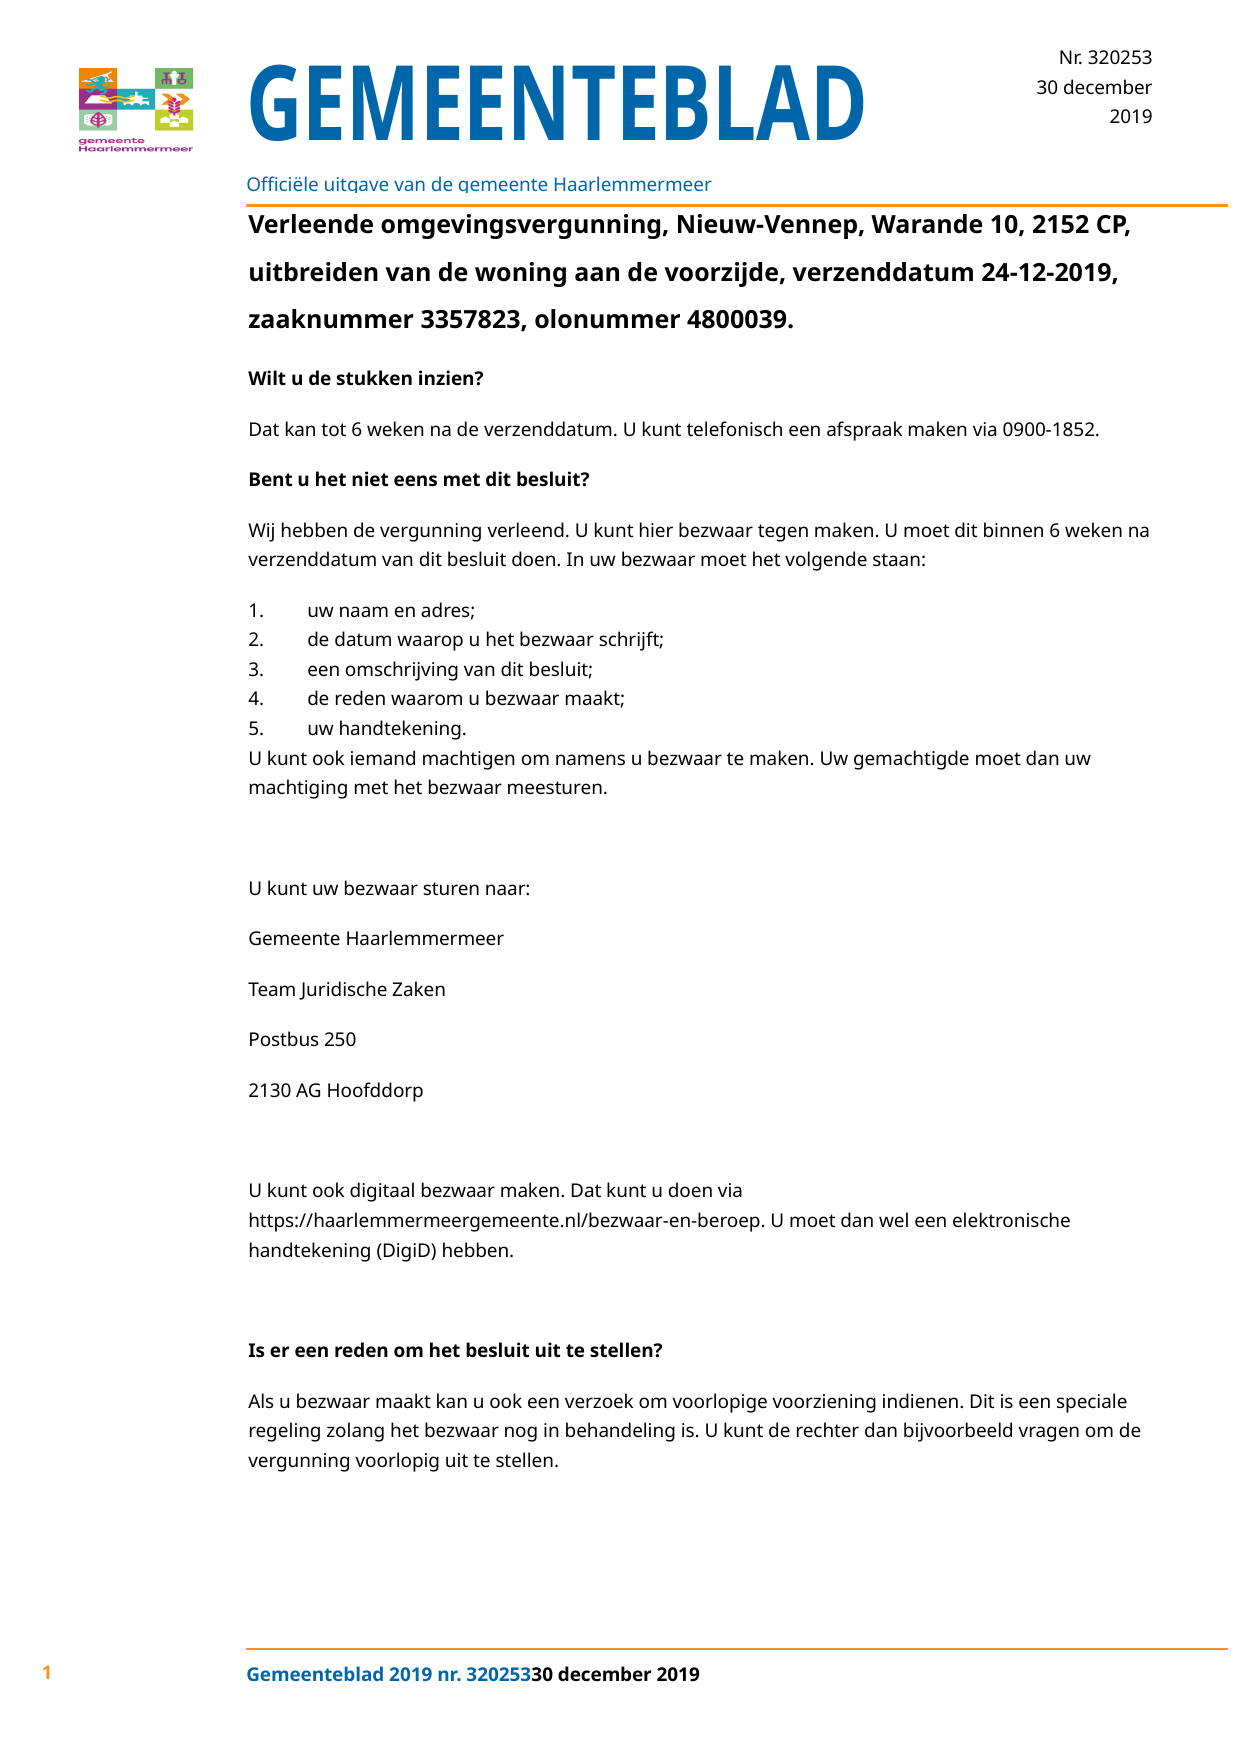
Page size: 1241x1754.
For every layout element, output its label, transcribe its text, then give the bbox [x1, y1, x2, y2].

text Is er een reden om het besluit uit te stellen? [248, 1338, 1152, 1363]
text Team Juridische Zaken [248, 976, 1152, 1002]
text Dat kan tot 6 weken na de verzenddatum. U kunt telefonisch een afspraak maken via 0900-1852. [248, 416, 1152, 442]
text Wij hebben de vergunning verleend. U kunt hier bezwaar tegen maken. U moet dit binnen 6 weken na verzenddatum van dit besluit doen. In uw bezwaar moet het volgende staan: [248, 517, 1152, 572]
list uw naam en adres; [248, 597, 1152, 622]
text Wilt u de stukken inzien? [248, 366, 1152, 391]
text U kunt uw bezwaar sturen naar: [248, 875, 1152, 901]
text Als u bezwaar maakt kan u ook een verzoek om voorlopige voorziening indienen. Dit is een speciale regeling zolang het bezwaar nog in behandeling is. U kunt de rechter dan bijvoorbeeld vragen om de vergunning voorlopig uit te stellen. [248, 1388, 1152, 1473]
picture [41, 47, 231, 172]
text Verleende omgevingsvergunning, Nieuw-Vennep, Warande 10, 2152 CP, uitbreiden van de woning aan de voorzijde, verzenddatum 24-12-2019, zaaknummer 3357823, olonummer 4800039. [248, 207, 1152, 336]
list de reden waarom u bezwaar maakt; [248, 686, 1152, 711]
text Gemeente Haarlemmermeer [248, 926, 1152, 951]
text Bent u het niet eens met dit besluit? [248, 466, 1152, 492]
text 2130 AG Hoofddorp [248, 1077, 1152, 1102]
list de datum waarop u het bezwaar schrijft; [248, 626, 1152, 652]
text Postbus 250 [248, 1026, 1152, 1052]
list een omschrijving van dit besluit; [248, 656, 1152, 682]
text U kunt ook digitaal bezwaar maken. Dat kunt u doen via https://haarlemmermeergemeente.nl/bezwaar-en-beroep. U moet dan wel een elektronische handtekening (DigiD) hebben. [248, 1178, 1152, 1262]
list uw handtekening. [248, 715, 1152, 741]
text U kunt ook iemand machtigen om namens u bezwaar te maken. Uw gemachtigde moet dan uw machtiging met het bezwaar meesturen. [248, 745, 1152, 800]
